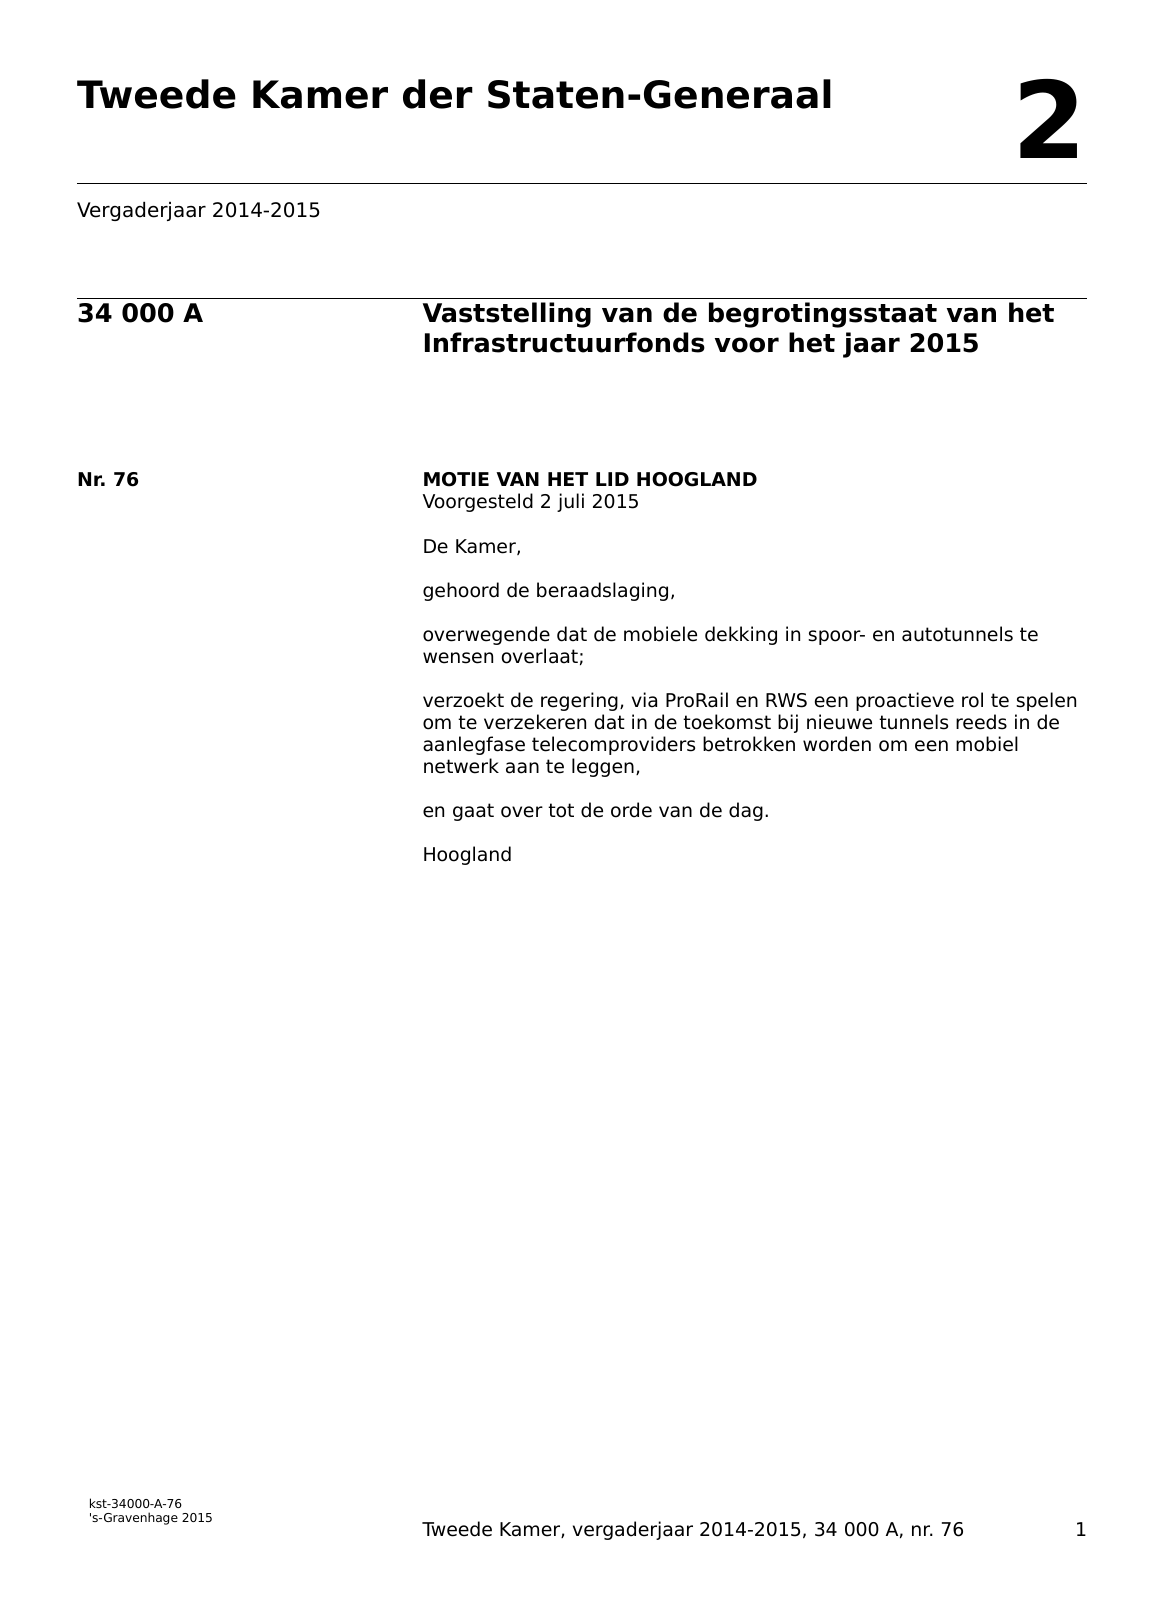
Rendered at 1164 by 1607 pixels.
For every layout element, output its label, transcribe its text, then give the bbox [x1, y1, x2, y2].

text kst-34000-A-76 [88, 1497, 323, 1511]
text 's-Gravenhage 2015 [88, 1511, 323, 1525]
text verzoekt de regering, via ProRail en RWS een proactieve rol te spelen om te verzekeren dat in de toekomst bij nieuwe tunnels reeds in de aanlegfase telecomproviders betrokken worden om een mobiel netwerk aan te leggen, [422, 690, 1087, 778]
table_header 2 [886, 59, 1087, 183]
text De Kamer, [422, 536, 1087, 557]
subtitle 34 000 A Vaststelling van de begrotingsstaat van het Infrastructuurfonds voor het jaar 2015 [77, 299, 1087, 358]
text en gaat over tot de orde van de dag. [422, 800, 1087, 822]
table_header Tweede Kamer der Staten-Generaal [77, 59, 886, 183]
text overwegende dat de mobiele dekking in spoor- en autotunnels te wensen overlaat; [422, 624, 1087, 668]
table_cell Vergaderjaar 2014-2015 [77, 184, 1087, 298]
text Hoogland [422, 844, 1087, 866]
subtitle Nr. 76 MOTIE VAN HET LID HOOGLAND [77, 469, 1087, 491]
text Voorgesteld 2 juli 2015 [422, 491, 1087, 513]
text gehoord de beraadslaging, [422, 580, 1087, 602]
